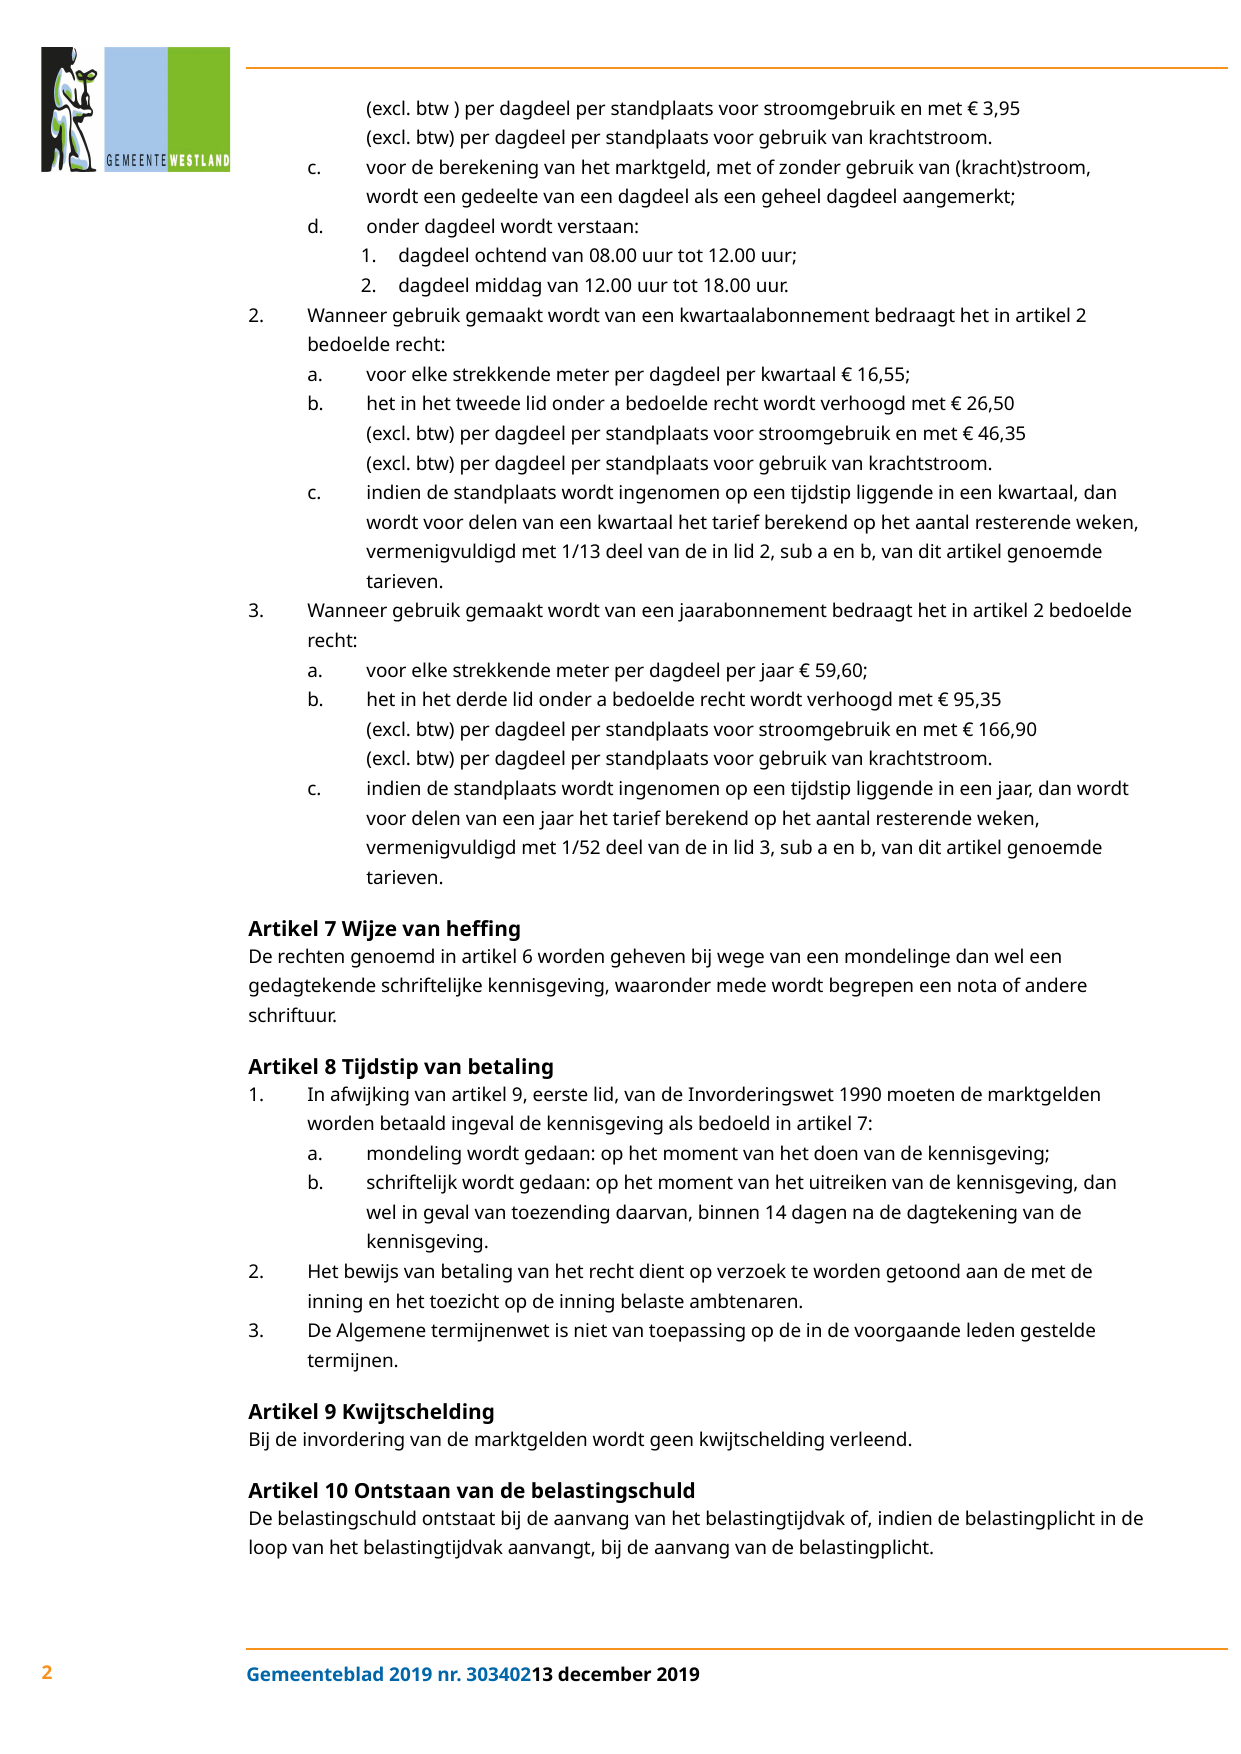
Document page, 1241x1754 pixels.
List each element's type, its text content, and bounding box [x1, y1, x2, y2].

text Artikel 10 Ontstaan van de belastingschuld [248, 1476, 1152, 1505]
text Artikel 7 Wijze van heffing [248, 914, 1152, 943]
list Wanneer gebruik gemaakt wordt van een kwartaalabonnement bedraagt het in artikel 2 bedoelde recht: [248, 302, 1152, 357]
list (excl. btw) per dagdeel per standplaats voor stroomgebruik en met € 46,35 [307, 420, 1152, 446]
list het in het tweede lid onder a bedoelde recht wordt verhoogd met € 26,50 [307, 391, 1152, 416]
list dagdeel ochtend van 08.00 uur tot 12.00 uur; [361, 243, 1152, 268]
list In afwijking van artikel 9, eerste lid, van de Invorderingswet 1990 moeten de marktgelden worden betaald ingeval de kennisgeving als bedoeld in artikel 7: [248, 1081, 1152, 1136]
list Wanneer gebruik gemaakt wordt van een jaarabonnement bedraagt het in artikel 2 bedoelde recht: [248, 598, 1152, 653]
text Bij de invordering van de marktgelden wordt geen kwijtschelding verleend. [248, 1426, 1152, 1452]
list schriftelijk wordt gedaan: op het moment van het uitreiken van de kennisgeving, dan wel in geval van toezending daarvan, binnen 14 dagen na de dagtekening van de kennisgeving. [307, 1169, 1152, 1254]
text De rechten genoemd in artikel 6 worden geheven bij wege van een mondelinge dan wel een gedagtekende schriftelijke kennisgeving, waaronder mede wordt begrepen een nota of andere schriftuur. [248, 943, 1152, 1028]
list wordt een gedeelte van een dagdeel als een geheel dagdeel aangemerkt; [307, 183, 1152, 209]
list (excl. btw) per dagdeel per standplaats voor gebruik van krachtstroom. [307, 124, 1152, 150]
list (excl. btw ) per dagdeel per standplaats voor stroomgebruik en met € 3,95 [307, 95, 1152, 121]
list mondeling wordt gedaan: op het moment van het doen van de kennisgeving; [307, 1140, 1152, 1166]
list indien de standplaats wordt ingenomen op een tijdstip liggende in een jaar, dan wordt voor delen van een jaar het tarief berekend op het aantal resterende weken, vermenigvuldigd met 1/52 deel van de in lid 3, sub a en b, van dit artikel genoemde tarieven. [307, 775, 1152, 890]
text Artikel 8 Tijdstip van betaling [248, 1052, 1152, 1081]
text De belastingschuld ontstaat bij de aanvang van het belastingtijdvak of, indien de belastingplicht in de loop van het belastingtijdvak aanvangt, bij de aanvang van de belastingplicht. [248, 1505, 1152, 1560]
list (excl. btw) per dagdeel per standplaats voor gebruik van krachtstroom. [307, 746, 1152, 771]
picture [41, 47, 231, 172]
list indien de standplaats wordt ingenomen op een tijdstip liggende in een kwartaal, dan wordt voor delen van een kwartaal het tarief berekend op het aantal resterende weken, vermenigvuldigd met 1/13 deel van de in lid 2, sub a en b, van dit artikel genoemde tarieven. [307, 479, 1152, 594]
list voor elke strekkende meter per dagdeel per kwartaal € 16,55; [307, 361, 1152, 387]
list onder dagdeel wordt verstaan: [307, 213, 1152, 239]
list het in het derde lid onder a bedoelde recht wordt verhoogd met € 95,35 [307, 686, 1152, 712]
text Artikel 9 Kwijtschelding [248, 1397, 1152, 1426]
list voor de berekening van het marktgeld, met of zonder gebruik van (kracht)stroom, [307, 154, 1152, 180]
list De Algemene termijnenwet is niet van toepassing op de in de voorgaande leden gestelde termijnen. [248, 1317, 1152, 1373]
list voor elke strekkende meter per dagdeel per jaar € 59,60; [307, 657, 1152, 683]
list dagdeel middag van 12.00 uur tot 18.00 uur. [361, 272, 1152, 298]
list (excl. btw) per dagdeel per standplaats voor stroomgebruik en met € 166,90 [307, 716, 1152, 742]
list (excl. btw) per dagdeel per standplaats voor gebruik van krachtstroom. [307, 450, 1152, 476]
list Het bewijs van betaling van het recht dient op verzoek te worden getoond aan de met de inning en het toezicht op de inning belaste ambtenaren. [248, 1258, 1152, 1314]
